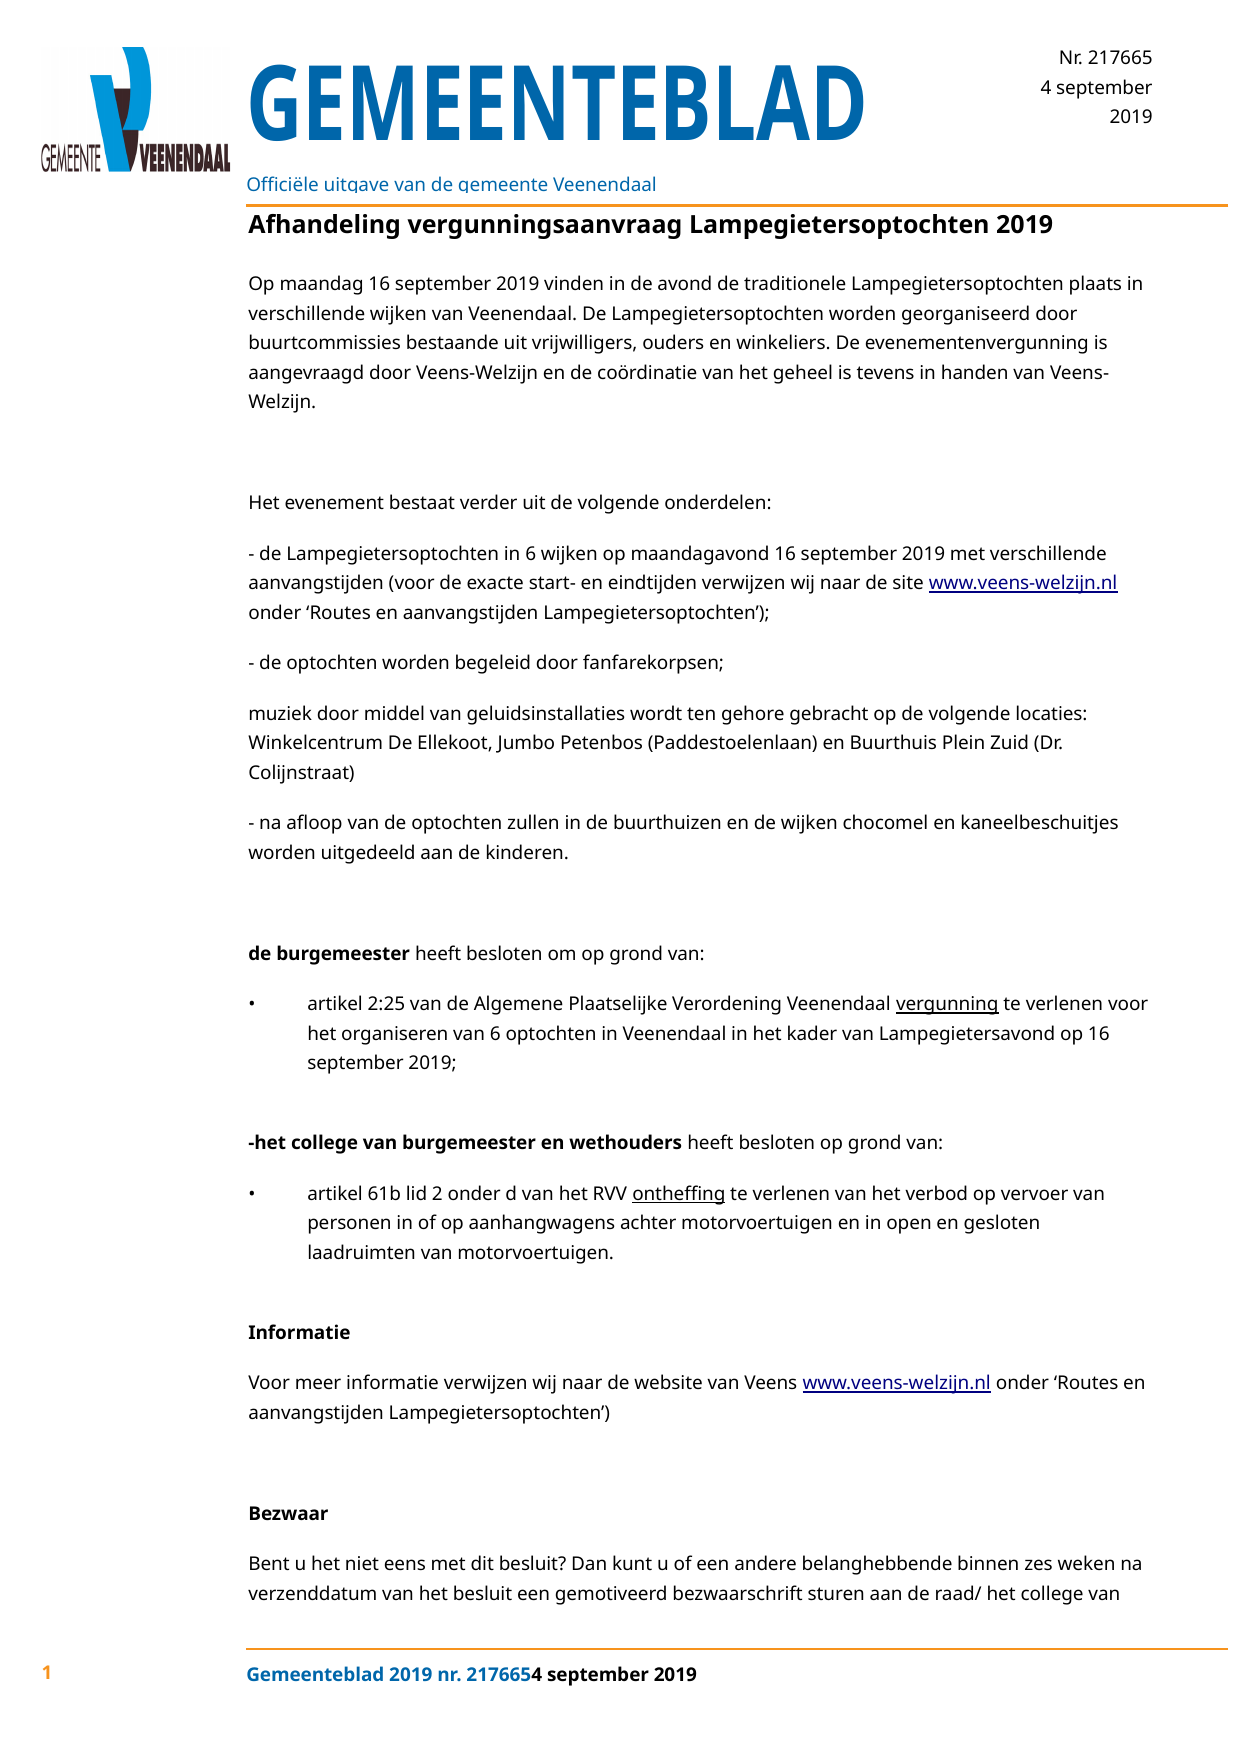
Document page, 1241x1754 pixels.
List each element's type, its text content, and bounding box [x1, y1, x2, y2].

list artikel 61b lid 2 onder d van het RVV ontheffing te verlenen van het verbod op vervoer van personen in of op aanhangwagens achter motorvoertuigen en in open en gesloten laadruimten van motorvoertuigen. [248, 1180, 1152, 1265]
text Afhandeling vergunningsaanvraag Lampegietersoptochten 2019 [248, 207, 1152, 241]
text Het evenement bestaat verder uit de volgende onderdelen: [248, 489, 1152, 515]
text Bezwaar [248, 1500, 1152, 1526]
text Bent u het niet eens met dit besluit? Dan kunt u of een andere belanghebbende binnen zes weken na verzenddatum van het besluit een gemotiveerd bezwaarschrift sturen aan de raad/ het college van [248, 1550, 1152, 1606]
text muziek door middel van geluidsinstallaties wordt ten gehore gebracht op de volgende locaties: Winkelcentrum De Ellekoot, Jumbo Petenbos (Paddestoelenlaan) en Buurthuis Plein Zuid (Dr. Colijnstraat) [248, 700, 1152, 785]
text Informatie [248, 1319, 1152, 1345]
text - de Lampegietersoptochten in 6 wijken op maandagavond 16 september 2019 met verschillende aanvangstijden (voor de exacte start- en eindtijden verwijzen wij naar de site www.veens-welzijn.nl onder ‘Routes en aanvangstijden Lampegietersoptochten’); [248, 540, 1152, 625]
picture [41, 47, 130, 172]
text de burgemeester heeft besloten om op grond van: [248, 940, 1152, 966]
list artikel 2:25 van de Algemene Plaatselijke Verordening Veenendaal vergunning te verlenen voor het organiseren van 6 optochten in Veenendaal in het kader van Lampegietersavond op 16 september 2019; [248, 990, 1152, 1075]
picture [123, 47, 231, 172]
text -het college van burgemeester en wethouders heeft besloten op grond van: [248, 1129, 1152, 1155]
text - de optochten worden begeleid door fanfarekorpsen; [248, 649, 1152, 675]
text - na afloop van de optochten zullen in de buurthuizen en de wijken chocomel en kaneelbeschuitjes worden uitgedeeld aan de kinderen. [248, 809, 1152, 865]
text Op maandag 16 september 2019 vinden in de avond de traditionele Lampegietersoptochten plaats in verschillende wijken van Veenendaal. De Lampegietersoptochten worden georganiseerd door buurtcommissies bestaande uit vrijwilligers, ouders en winkeliers. De evenementenvergunning is aangevraagd door Veens-Welzijn en de coördinatie van het geheel is tevens in handen van Veens-Welzijn. [248, 270, 1152, 414]
text Voor meer informatie verwijzen wij naar de website van Veens www.veens-welzijn.nl onder ‘Routes en aanvangstijden Lampegietersoptochten’) [248, 1369, 1152, 1425]
